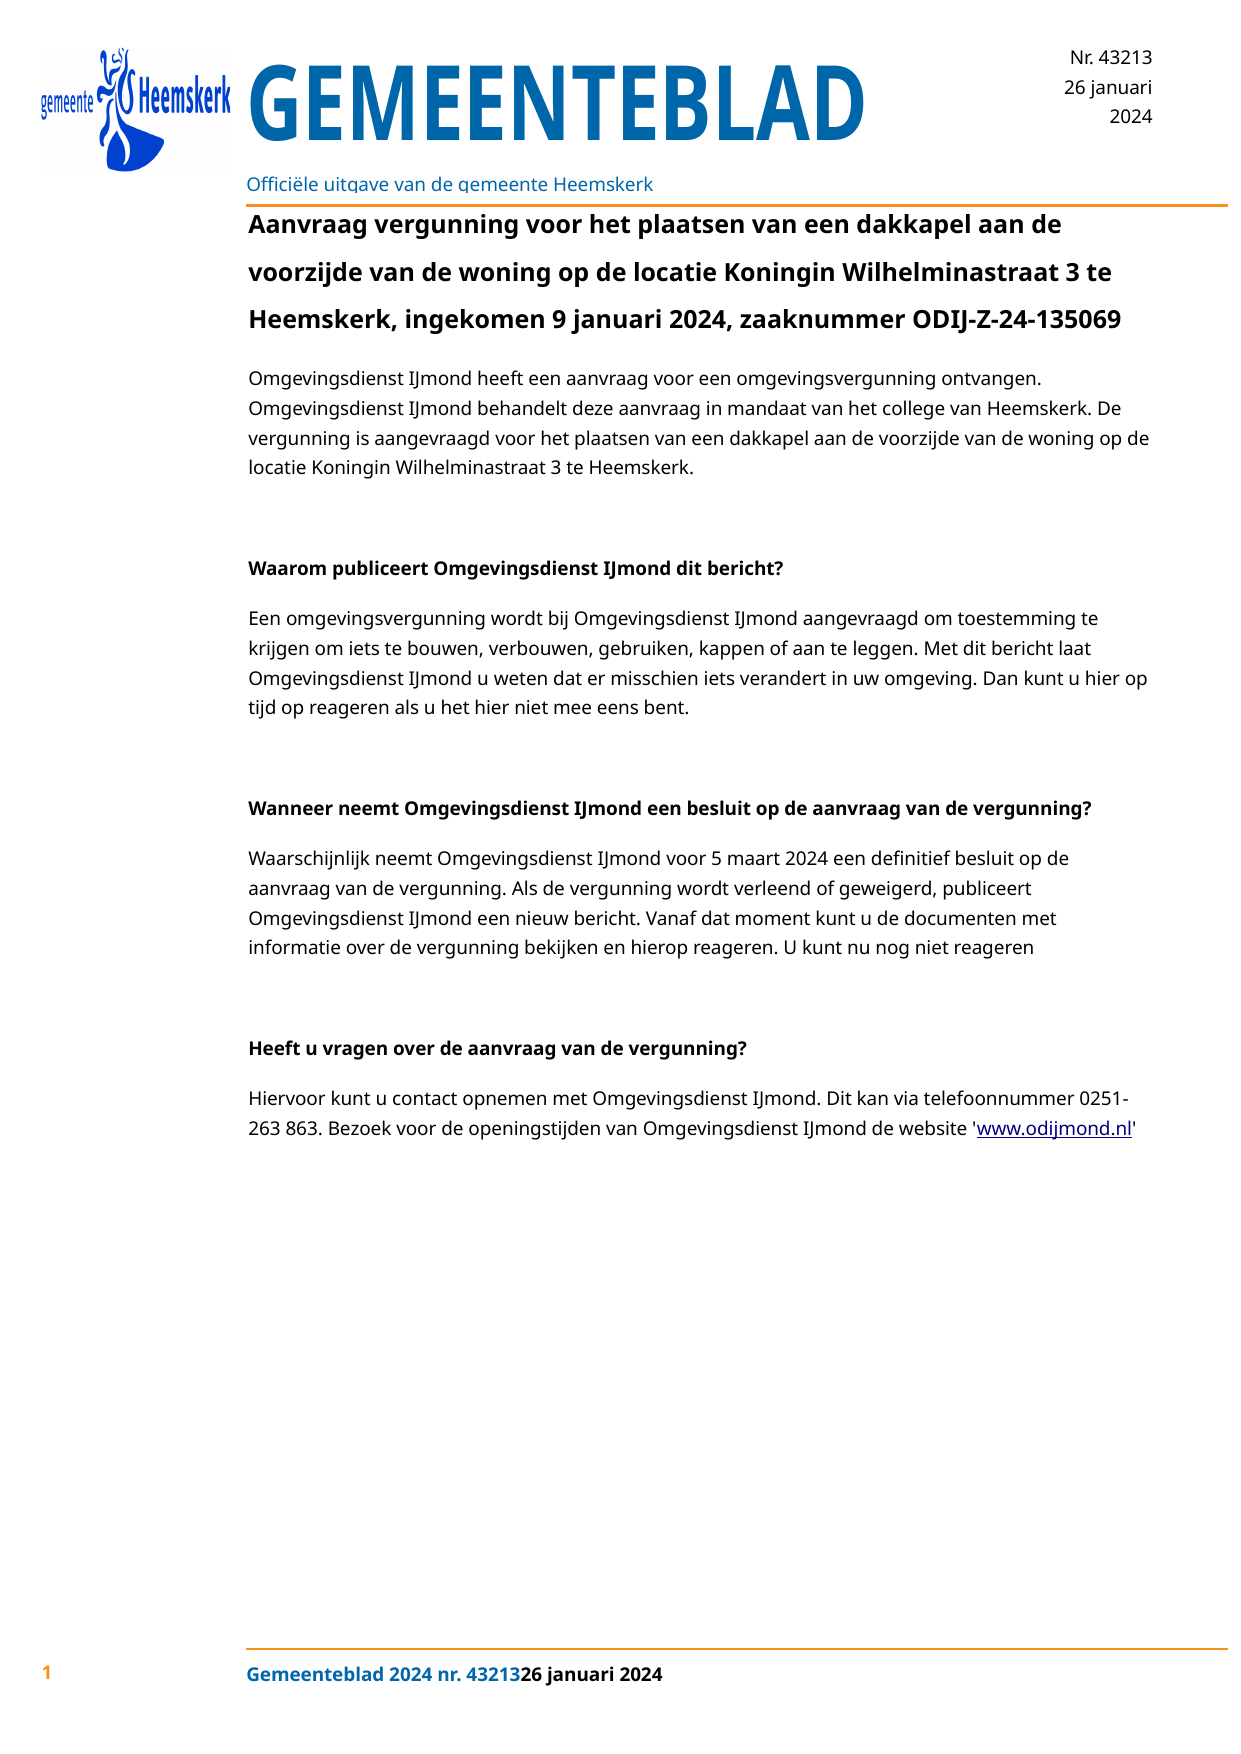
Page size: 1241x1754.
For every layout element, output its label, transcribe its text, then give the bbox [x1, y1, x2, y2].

text Wanneer neemt Omgevingsdienst IJmond een besluit op de aanvraag van de vergunning? [248, 795, 1152, 821]
text Omgevingsdienst IJmond heeft een aanvraag voor een omgevingsvergunning ontvangen. Omgevingsdienst IJmond behandelt deze aanvraag in mandaat van het college van Heemskerk. De vergunning is aangevraagd voor het plaatsen van een dakkapel aan de voorzijde van de woning op de locatie Koningin Wilhelminastraat 3 te Heemskerk. [248, 366, 1152, 480]
text Aanvraag vergunning voor het plaatsen van een dakkapel aan de voorzijde van de woning op de locatie Koningin Wilhelminastraat 3 te Heemskerk, ingekomen 9 januari 2024, zaaknummer ODIJ-Z-24-135069 [248, 207, 1152, 336]
text Waarschijnlijk neemt Omgevingsdienst IJmond voor 5 maart 2024 een definitief besluit op de aanvraag van de vergunning. Als de vergunning wordt verleend of geweigerd, publiceert Omgevingsdienst IJmond een nieuw bericht. Vanaf dat moment kunt u de documenten met informatie over de vergunning bekijken en hierop reageren. U kunt nu nog niet reageren [248, 846, 1152, 960]
picture [41, 47, 231, 172]
text Heeft u vragen over de aanvraag van de vergunning? [248, 1035, 1152, 1061]
text Een omgevingsvergunning wordt bij Omgevingsdienst IJmond aangevraagd om toestemming te krijgen om iets te bouwen, verbouwen, gebruiken, kappen of aan te leggen. Met dit bericht laat Omgevingsdienst IJmond u weten dat er misschien iets verandert in uw omgeving. Dan kunt u hier op tijd op reageren als u het hier niet mee eens bent. [248, 606, 1152, 720]
text Waarom publiceert Omgevingsdienst IJmond dit bericht? [248, 555, 1152, 581]
text Hiervoor kunt u contact opnemen met Omgevingsdienst IJmond. Dit kan via telefoonnummer 0251-263 863. Bezoek voor de openingstijden van Omgevingsdienst IJmond de website 'www.odijmond.nl' [248, 1086, 1152, 1141]
